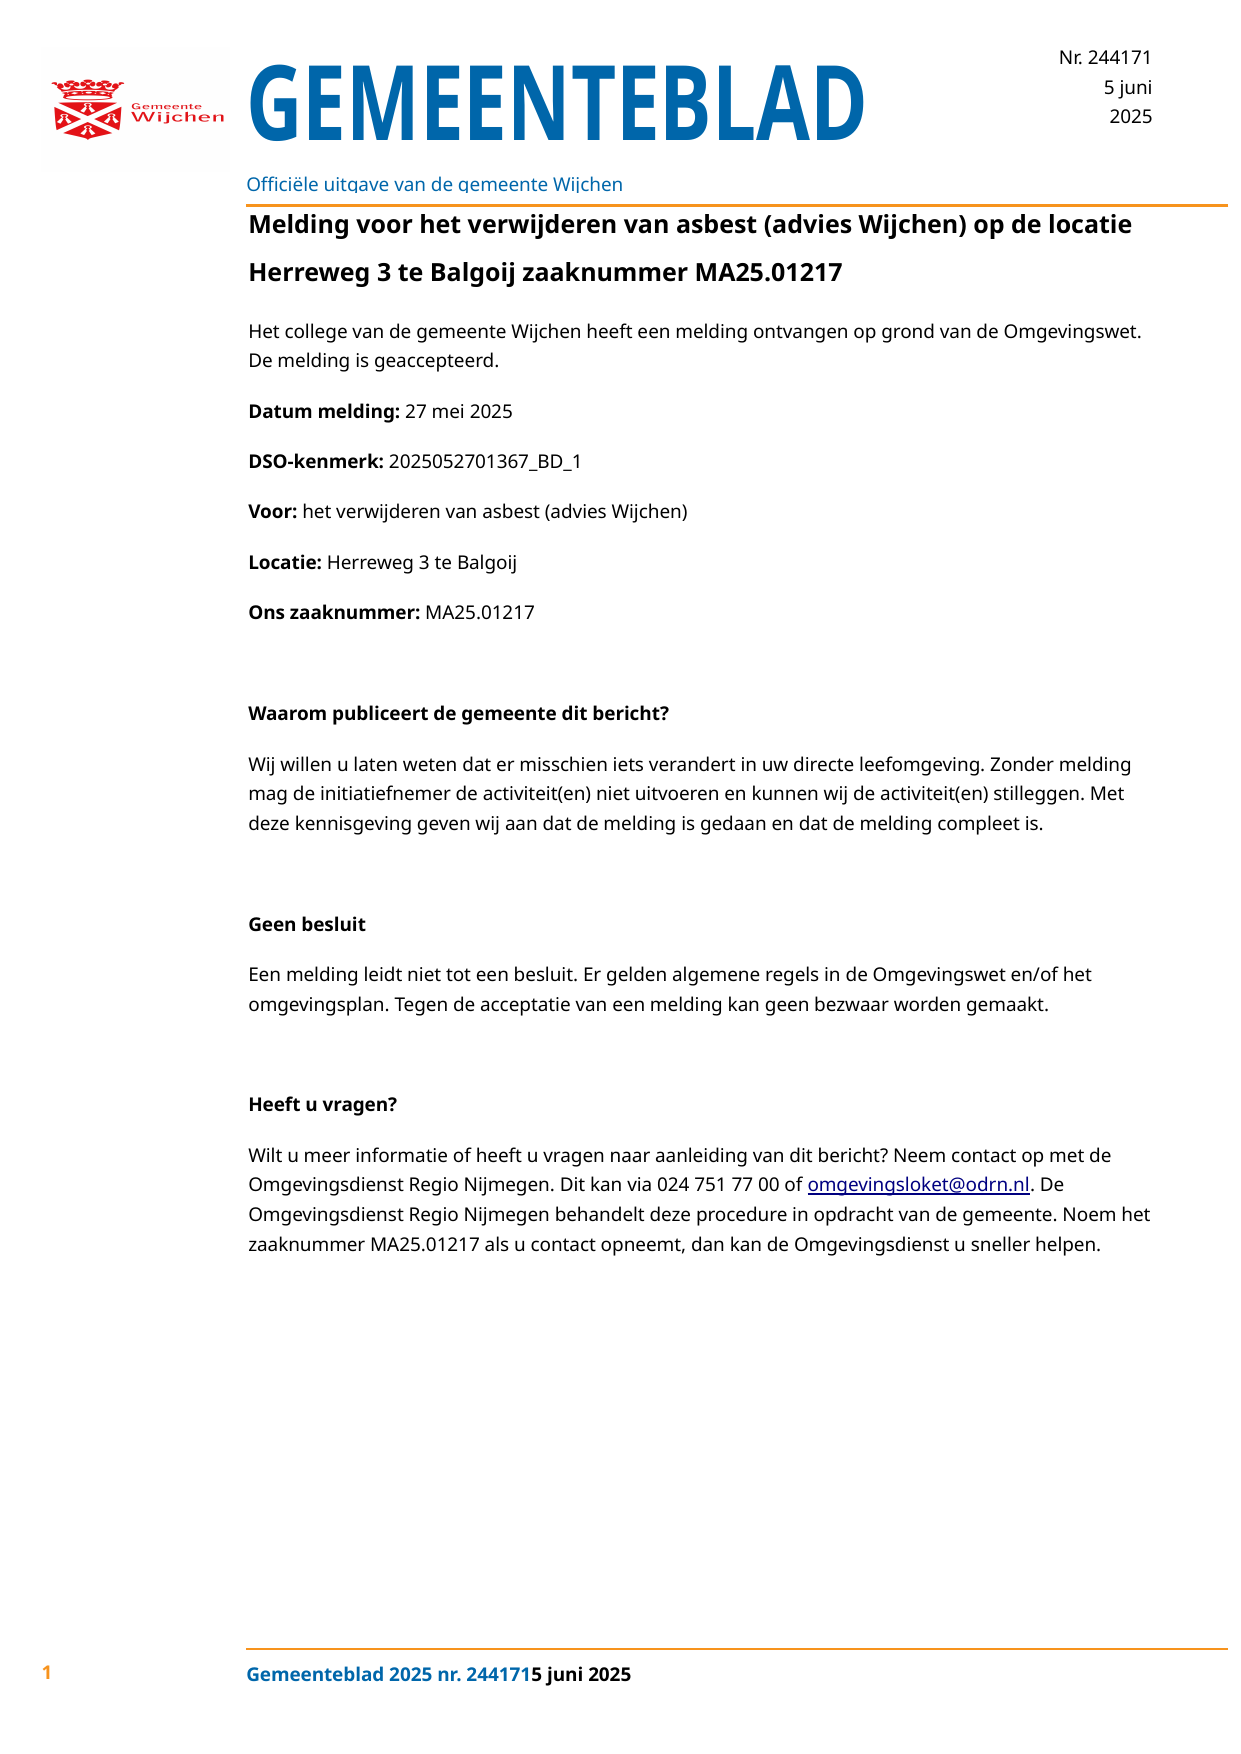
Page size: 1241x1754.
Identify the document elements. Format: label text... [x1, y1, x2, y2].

text Datum melding: 27 mei 2025 [248, 398, 1152, 424]
text Een melding leidt niet tot een besluit. Er gelden algemene regels in de Omgevingswet en/of het omgevingsplan. Tegen de acceptatie van een melding kan geen bezwaar worden gemaakt. [248, 961, 1152, 1017]
text Ons zaaknummer: MA25.01217 [248, 599, 1152, 625]
text Het college van de gemeente Wijchen heeft een melding ontvangen op grond van de Omgevingswet. De melding is geaccepteerd. [248, 318, 1152, 373]
text Wilt u meer informatie of heeft u vragen naar aanleiding van dit bericht? Neem contact op met de Omgevingsdienst Regio Nijmegen. Dit kan via 024 751 77 00 of omgevingsloket@odrn.nl. De Omgevingsdienst Regio Nijmegen behandelt deze procedure in opdracht van de gemeente. Noem het zaaknummer MA25.01217 als u contact opneemt, dan kan de Omgevingsdienst u sneller helpen. [248, 1142, 1152, 1257]
text Waarom publiceert de gemeente dit bericht? [248, 700, 1152, 726]
text Geen besluit [248, 911, 1152, 937]
text Locatie: Herreweg 3 te Balgoij [248, 549, 1152, 575]
text Wij willen u laten weten dat er misschien iets verandert in uw directe leefomgeving. Zonder melding mag de initiatiefnemer de activiteit(en) niet uitvoeren en kunnen wij de activiteit(en) stilleggen. Met deze kennisgeving geven wij aan dat de melding is gedaan en dat de melding compleet is. [248, 751, 1152, 836]
text Melding voor het verwijderen van asbest (advies Wijchen) op de locatie Herreweg 3 te Balgoij zaaknummer MA25.01217 [248, 207, 1152, 288]
text Voor: het verwijderen van asbest (advies Wijchen) [248, 499, 1152, 524]
text Heeft u vragen? [248, 1092, 1152, 1117]
text DSO-kenmerk: 2025052701367_BD_1 [248, 448, 1152, 474]
picture [41, 47, 231, 172]
